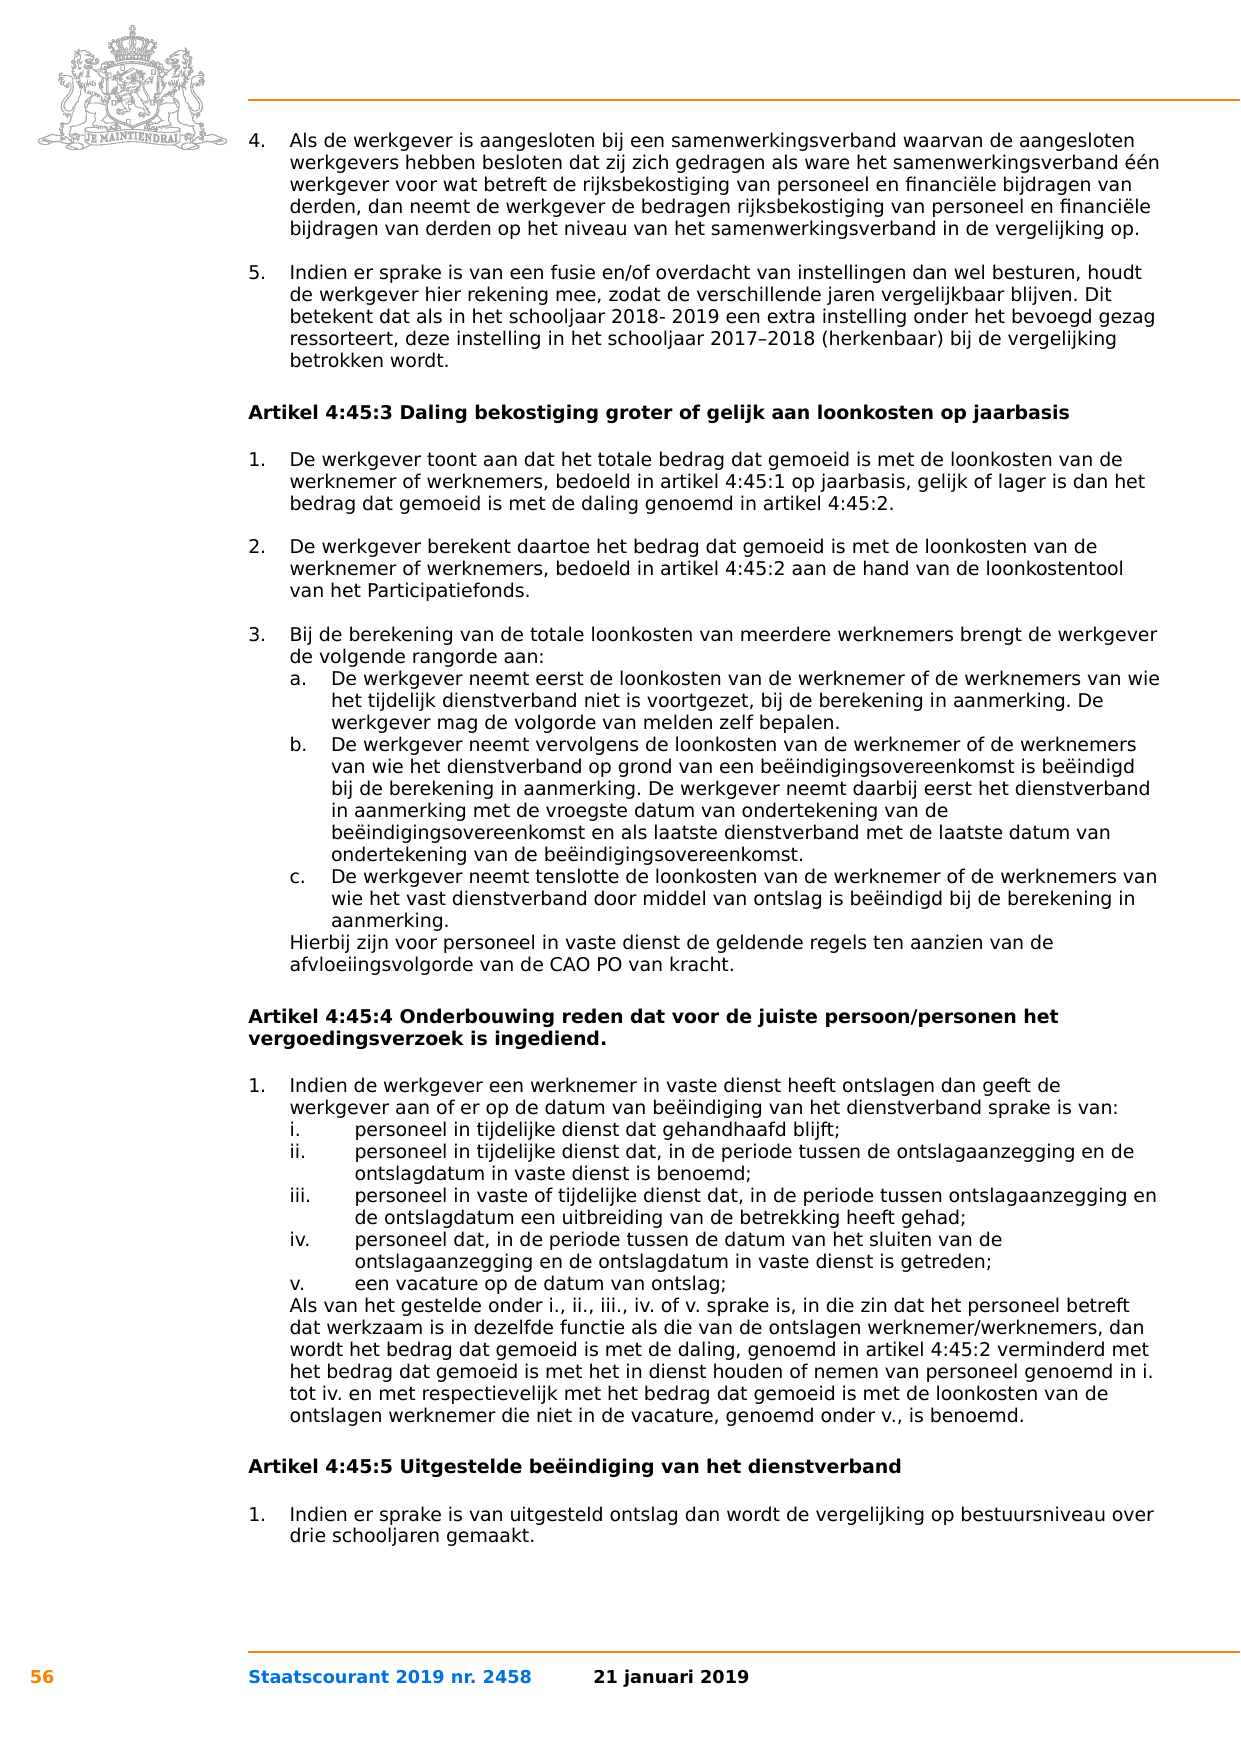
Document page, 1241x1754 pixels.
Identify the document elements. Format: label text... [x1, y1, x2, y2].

text 5. Indien er sprake is van een fusie en/of overdacht van instellingen dan wel besturen, houdt de werkgever hier rekening mee, zodat de verschillende jaren vergelijkbaar blijven. Dit betekent dat als in het schooljaar 2018- 2019 een extra instelling onder het bevoegd gezag ressorteert, deze instelling in het schooljaar 2017–2018 (herkenbaar) bij de vergelijking betrokken wordt. [248, 262, 1163, 372]
text 1. Indien er sprake is van uitgesteld ontslag dan wordt de vergelijking op bestuursniveau over drie schooljaren gemaakt. [248, 1503, 1163, 1547]
text ii. personeel in tijdelijke dienst dat, in de periode tussen de ontslagaanzegging en de ontslagdatum in vaste dienst is benoemd; [289, 1141, 1163, 1185]
text b. De werkgever neemt vervolgens de loonkosten van de werknemer of de werknemers van wie het dienstverband op grond van een beëindigingsovereenkomst is beëindigd bij de berekening in aanmerking. De werkgever neemt daarbij eerst het dienstverband in aanmerking met de vroegste datum van ondertekening van de beëindigingsovereenkomst en als laatste dienstverband met de laatste datum van ondertekening van de beëindigingsovereenkomst. [289, 734, 1163, 866]
text 4. Als de werkgever is aangesloten bij een samenwerkingsverband waarvan de aangesloten werkgevers hebben besloten dat zij zich gedragen als ware het samenwerkingsverband één werkgever voor wat betreft de rijksbekostiging van personeel en financiële bijdragen van derden, dan neemt de werkgever de bedragen rijksbekostiging van personeel en financiële bijdragen van derden op het niveau van het samenwerkingsverband in de vergelijking op. [248, 130, 1163, 240]
subtitle Artikel 4:45:3 Daling bekostiging groter of gelijk aan loonkosten op jaarbasis [248, 402, 1163, 423]
text v. een vacature op de datum van ontslag; [289, 1273, 1163, 1294]
text 2. De werkgever berekent daartoe het bedrag dat gemoeid is met de loonkosten van de werknemer of werknemers, bedoeld in artikel 4:45:2 aan de hand van de loonkostentool van het Participatiefonds. [248, 536, 1163, 602]
text 3. Bij de berekening van de totale loonkosten van meerdere werknemers brengt de werkgever de volgende rangorde aan: [248, 624, 1163, 668]
text iii. personeel in vaste of tijdelijke dienst dat, in de periode tussen ontslagaanzegging en de ontslagdatum een uitbreiding van de betrekking heeft gehad; [289, 1185, 1163, 1229]
text 1. De werkgever toont aan dat het totale bedrag dat gemoeid is met de loonkosten van de werknemer of werknemers, bedoeld in artikel 4:45:1 op jaarbasis, gelijk of lager is dan het bedrag dat gemoeid is met de daling genoemd in artikel 4:45:2. [248, 448, 1163, 514]
subtitle Artikel 4:45:5 Uitgestelde beëindiging van het dienstverband [248, 1456, 1163, 1478]
text iv. personeel dat, in de periode tussen de datum van het sluiten van de ontslagaanzegging en de ontslagdatum in vaste dienst is getreden; [289, 1229, 1163, 1273]
text Als van het gestelde onder i., ii., iii., iv. of v. sprake is, in die zin dat het personeel betreft dat werkzaam is in dezelfde functie als die van de ontslagen werknemer/werknemers, dan wordt het bedrag dat gemoeid is met de daling, genoemd in artikel 4:45:2 verminderd met het bedrag dat gemoeid is met het in dienst houden of nemen van personeel genoemd in i. tot iv. en met respectievelijk met het bedrag dat gemoeid is met de loonkosten van de ontslagen werknemer die niet in de vacature, genoemd onder v., is benoemd. [289, 1294, 1163, 1426]
text i. personeel in tijdelijke dienst dat gehandhaafd blijft; [289, 1119, 1163, 1141]
text 1. Indien de werkgever een werknemer in vaste dienst heeft ontslagen dan geeft de werkgever aan of er op de datum van beëindiging van het dienstverband sprake is van: [248, 1075, 1163, 1119]
subtitle Artikel 4:45:4 Onderbouwing reden dat voor de juiste persoon/personen het vergoedingsverzoek is ingediend. [248, 1006, 1163, 1050]
text c. De werkgever neemt tenslotte de loonkosten van de werknemer of de werknemers van wie het vast dienstverband door middel van ontslag is beëindigd bij de berekening in aanmerking. [289, 866, 1163, 932]
picture [38, 25, 227, 150]
text Hierbij zijn voor personeel in vaste dienst de geldende regels ten aanzien van de afvloeiingsvolgorde van de CAO PO van kracht. [289, 932, 1163, 976]
text a. De werkgever neemt eerst de loonkosten van de werknemer of de werknemers van wie het tijdelijk dienstverband niet is voortgezet, bij de berekening in aanmerking. De werkgever mag de volgorde van melden zelf bepalen. [289, 668, 1163, 734]
